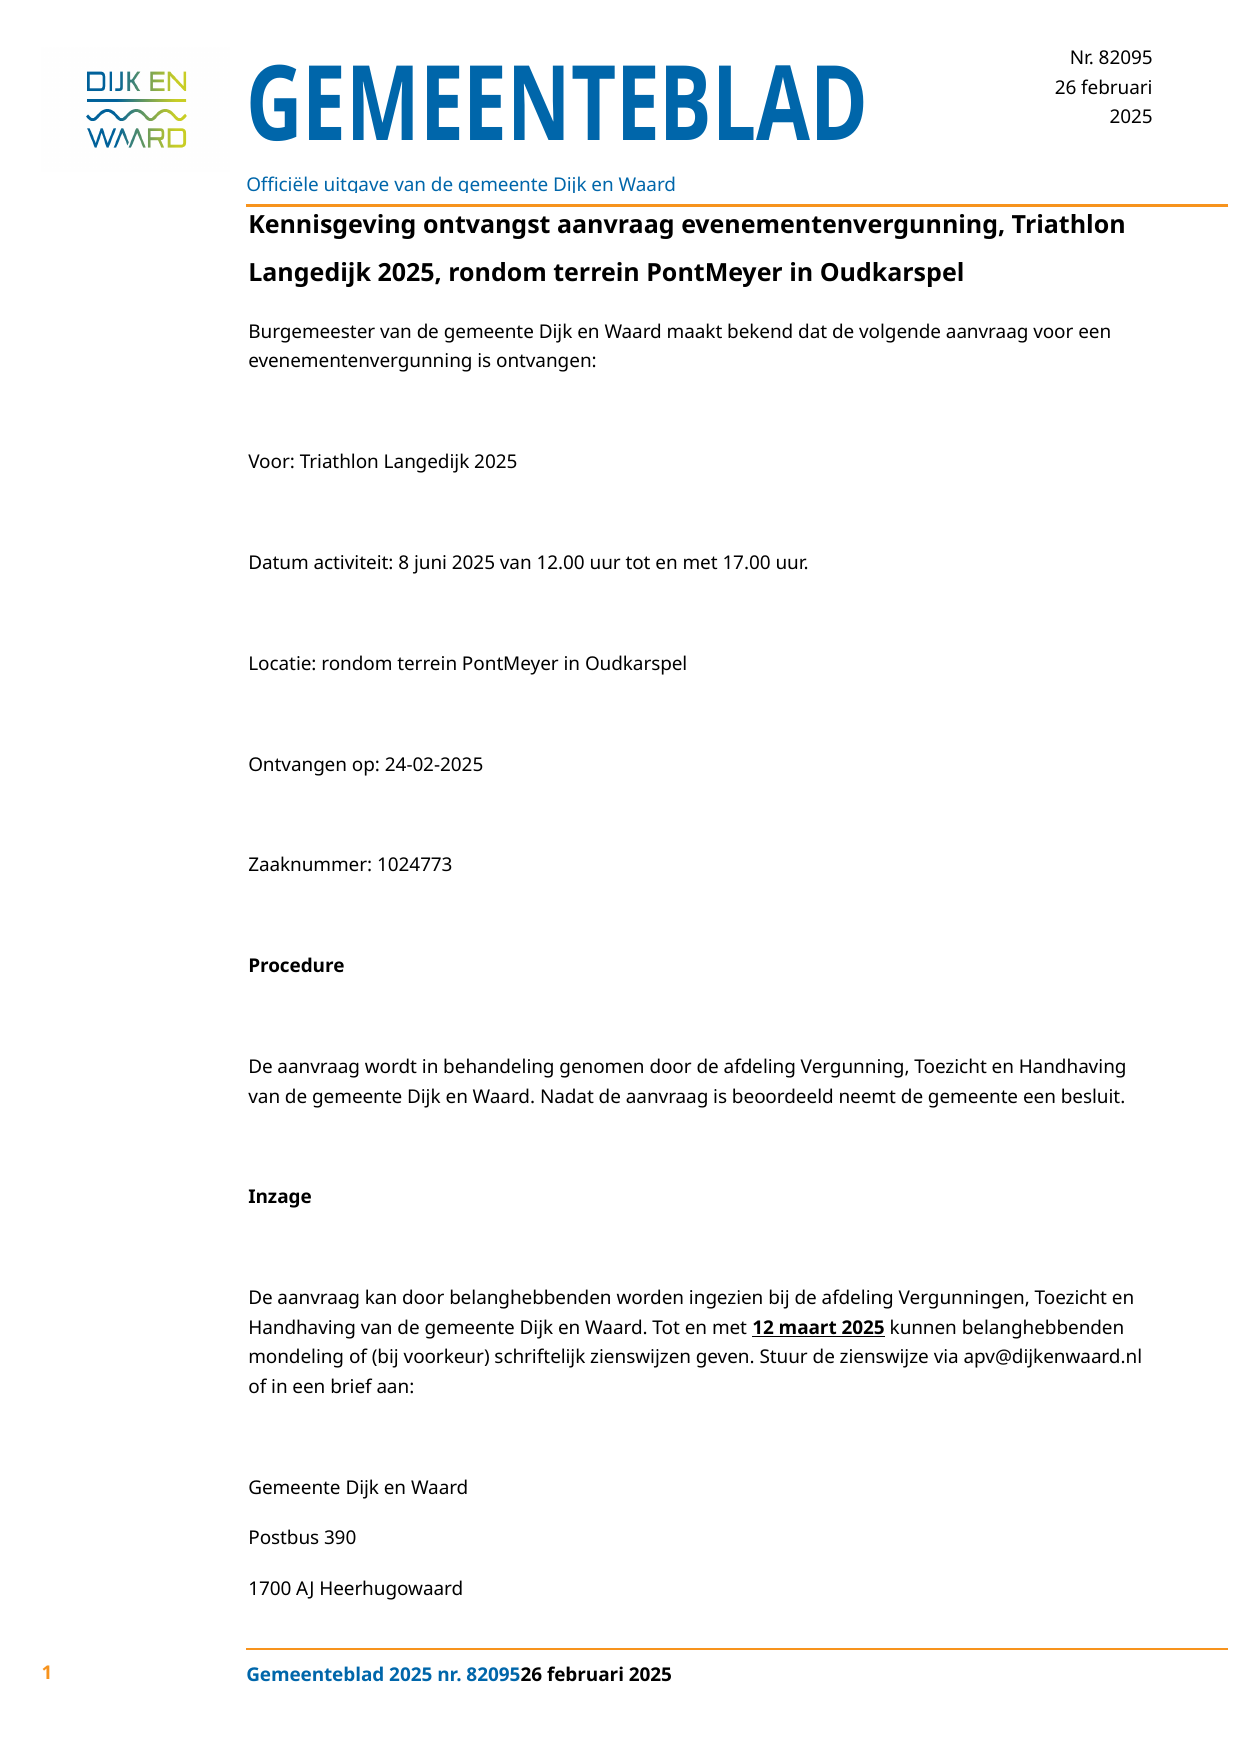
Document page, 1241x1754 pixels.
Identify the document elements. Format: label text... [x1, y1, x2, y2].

text Locatie: rondom terrein PontMeyer in Oudkarspel [248, 650, 1152, 676]
text Gemeente Dijk en Waard [248, 1474, 1152, 1500]
text Procedure [248, 952, 1152, 978]
text Inzage [248, 1184, 1152, 1209]
text Postbus 390 [248, 1524, 1152, 1550]
text Kennisgeving ontvangst aanvraag evenementenvergunning, Triathlon Langedijk 2025, rondom terrein PontMeyer in Oudkarspel [248, 207, 1152, 288]
text Datum activiteit: 8 juni 2025 van 12.00 uur tot en met 17.00 uur. [248, 549, 1152, 575]
text De aanvraag wordt in behandeling genomen door de afdeling Vergunning, Toezicht en Handhaving van de gemeente Dijk en Waard. Nadat de aanvraag is beoordeeld neemt de gemeente een besluit. [248, 1053, 1152, 1109]
text Burgemeester van de gemeente Dijk en Waard maakt bekend dat de volgende aanvraag voor een evenementenvergunning is ontvangen: [248, 318, 1152, 373]
text Zaaknummer: 1024773 [248, 852, 1152, 877]
picture [41, 47, 231, 172]
text Ontvangen op: 24-02-2025 [248, 751, 1152, 777]
text Voor: Triathlon Langedijk 2025 [248, 448, 1152, 474]
text De aanvraag kan door belanghebbenden worden ingezien bij de afdeling Vergunningen, Toezicht en Handhaving van de gemeente Dijk en Waard. Tot en met 12 maart 2025 kunnen belanghebbenden mondeling of (bij voorkeur) schriftelijk zienswijzen geven. Stuur de zienswijze via apv@dijkenwaard.nl of in een brief aan: [248, 1284, 1152, 1399]
text 1700 AJ Heerhugowaard [248, 1575, 1152, 1601]
